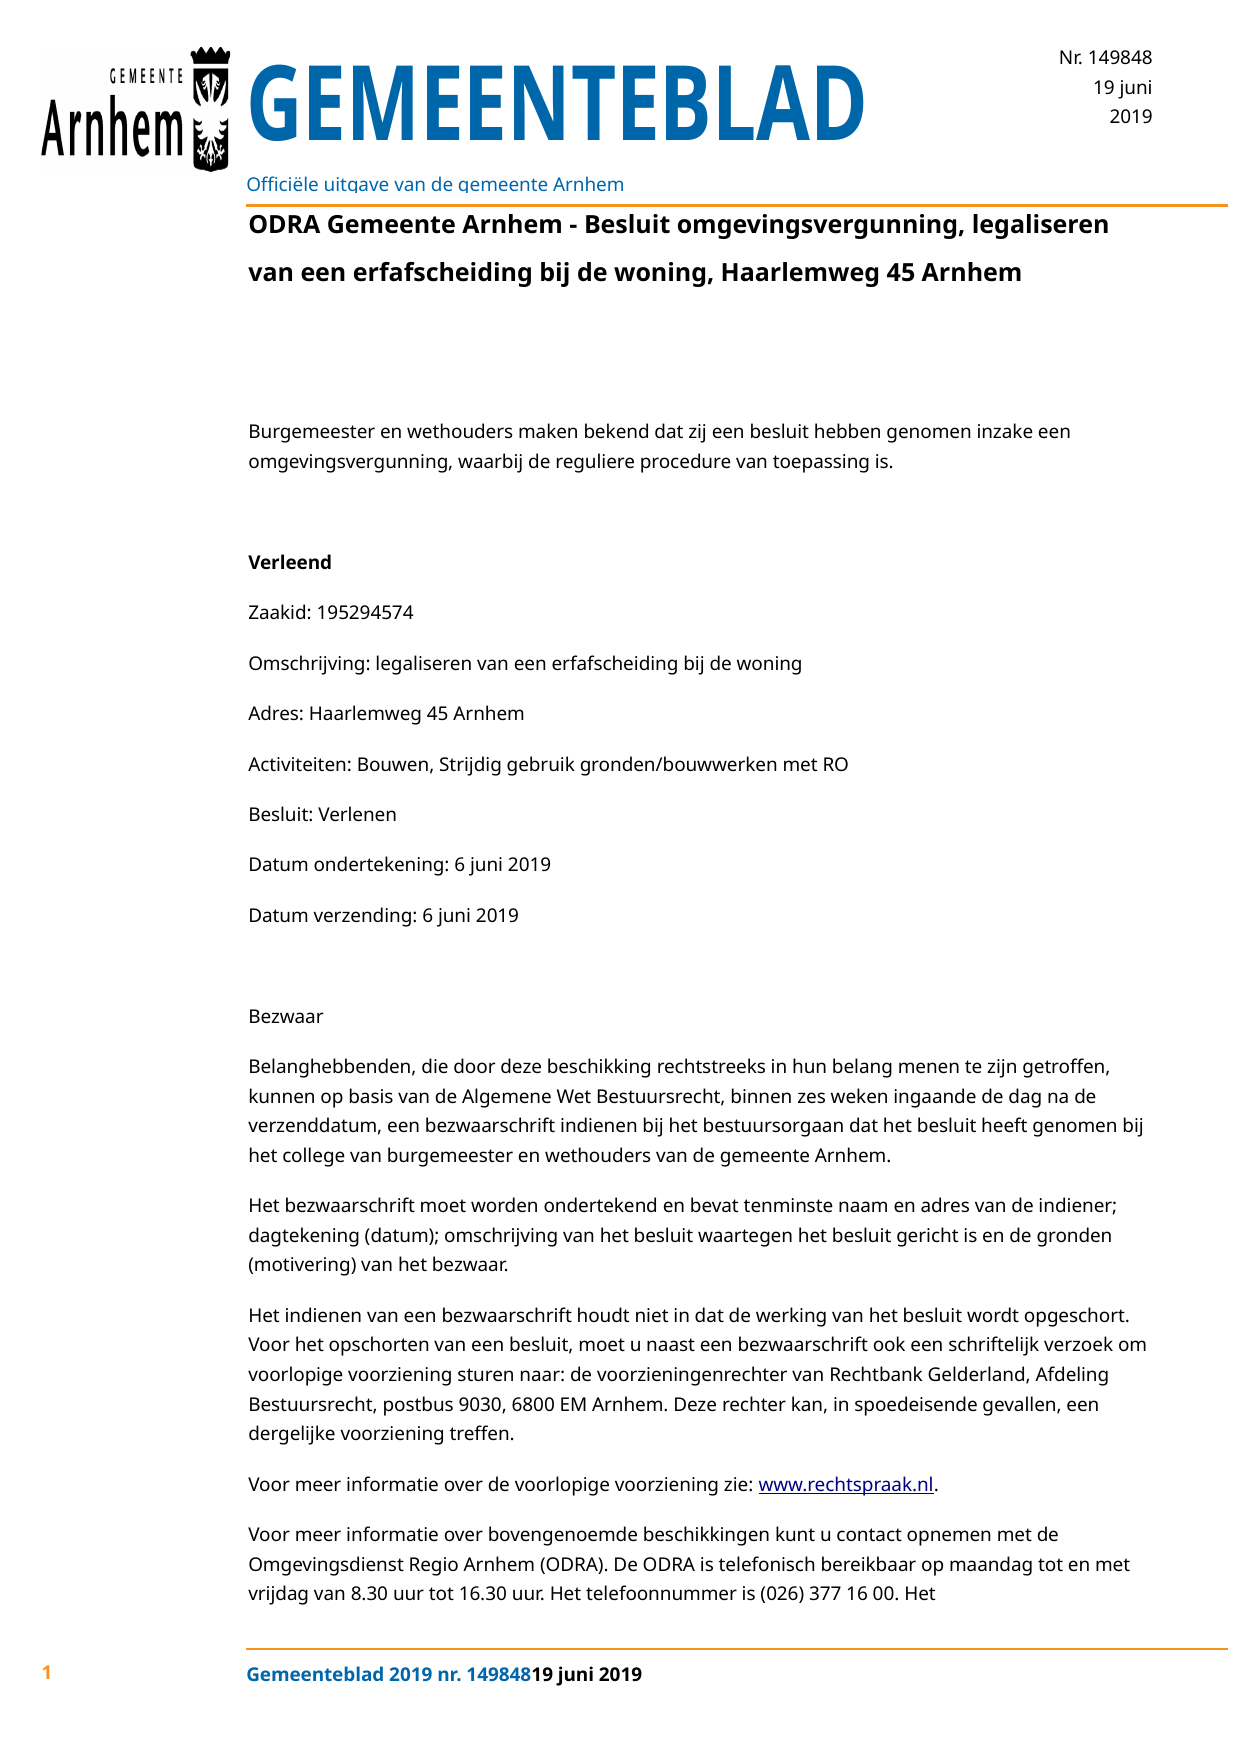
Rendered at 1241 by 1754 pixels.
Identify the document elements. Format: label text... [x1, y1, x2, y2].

text Omschrijving: legaliseren van een erfafscheiding bij de woning [248, 650, 1152, 676]
text Datum verzending: 6 juni 2019 [248, 902, 1152, 928]
text Burgemeester en wethouders maken bekend dat zij een besluit hebben genomen inzake een omgevingsvergunning, waarbij de reguliere procedure van toepassing is. [248, 419, 1152, 474]
text Bezwaar [248, 1003, 1152, 1029]
text Datum ondertekening: 6 juni 2019 [248, 852, 1152, 877]
text Het indienen van een bezwaarschrift houdt niet in dat de werking van het besluit wordt opgeschort. Voor het opschorten van een besluit, moet u naast een bezwaarschrift ook een schriftelijk verzoek om voorlopige voorziening sturen naar: de voorzieningenrechter van Rechtbank Gelderland, Afdeling Bestuursrecht, postbus 9030, 6800 EM Arnhem. Deze rechter kan, in spoedeisende gevallen, een dergelijke voorziening treffen. [248, 1302, 1152, 1446]
text Het bezwaarschrift moet worden ondertekend en bevat tenminste naam en adres van de indiener; dagtekening (datum); omschrijving van het besluit waartegen het besluit gericht is en de gronden (motivering) van het bezwaar. [248, 1192, 1152, 1277]
picture [41, 47, 231, 172]
text Verleend [248, 549, 1152, 575]
text ODRA Gemeente Arnhem - Besluit omgevingsvergunning, legaliseren van een erfafscheiding bij de woning, Haarlemweg 45 Arnhem [248, 207, 1152, 288]
text Belanghebbenden, die door deze beschikking rechtstreeks in hun belang menen te zijn getroffen, kunnen op basis van de Algemene Wet Bestuursrecht, binnen zes weken ingaande de dag na de verzenddatum, een bezwaarschrift indienen bij het bestuursorgaan dat het besluit heeft genomen bij het college van burgemeester en wethouders van de gemeente Arnhem. [248, 1053, 1152, 1168]
text Voor meer informatie over de voorlopige voorziening zie: www.rechtspraak.nl. [248, 1471, 1152, 1497]
text Activiteiten: Bouwen, Strijdig gebruik gronden/bouwwerken met RO [248, 751, 1152, 777]
text Adres: Haarlemweg 45 Arnhem [248, 700, 1152, 726]
text Zaakid: 195294574 [248, 599, 1152, 625]
text Voor meer informatie over bovengenoemde beschikkingen kunt u contact opnemen met de Omgevingsdienst Regio Arnhem (ODRA). De ODRA is telefonisch bereikbaar op maandag tot en met vrijdag van 8.30 uur tot 16.30 uur. Het telefoonnummer is (026) 377 16 00. Het [248, 1521, 1152, 1606]
text Besluit: Verlenen [248, 801, 1152, 827]
